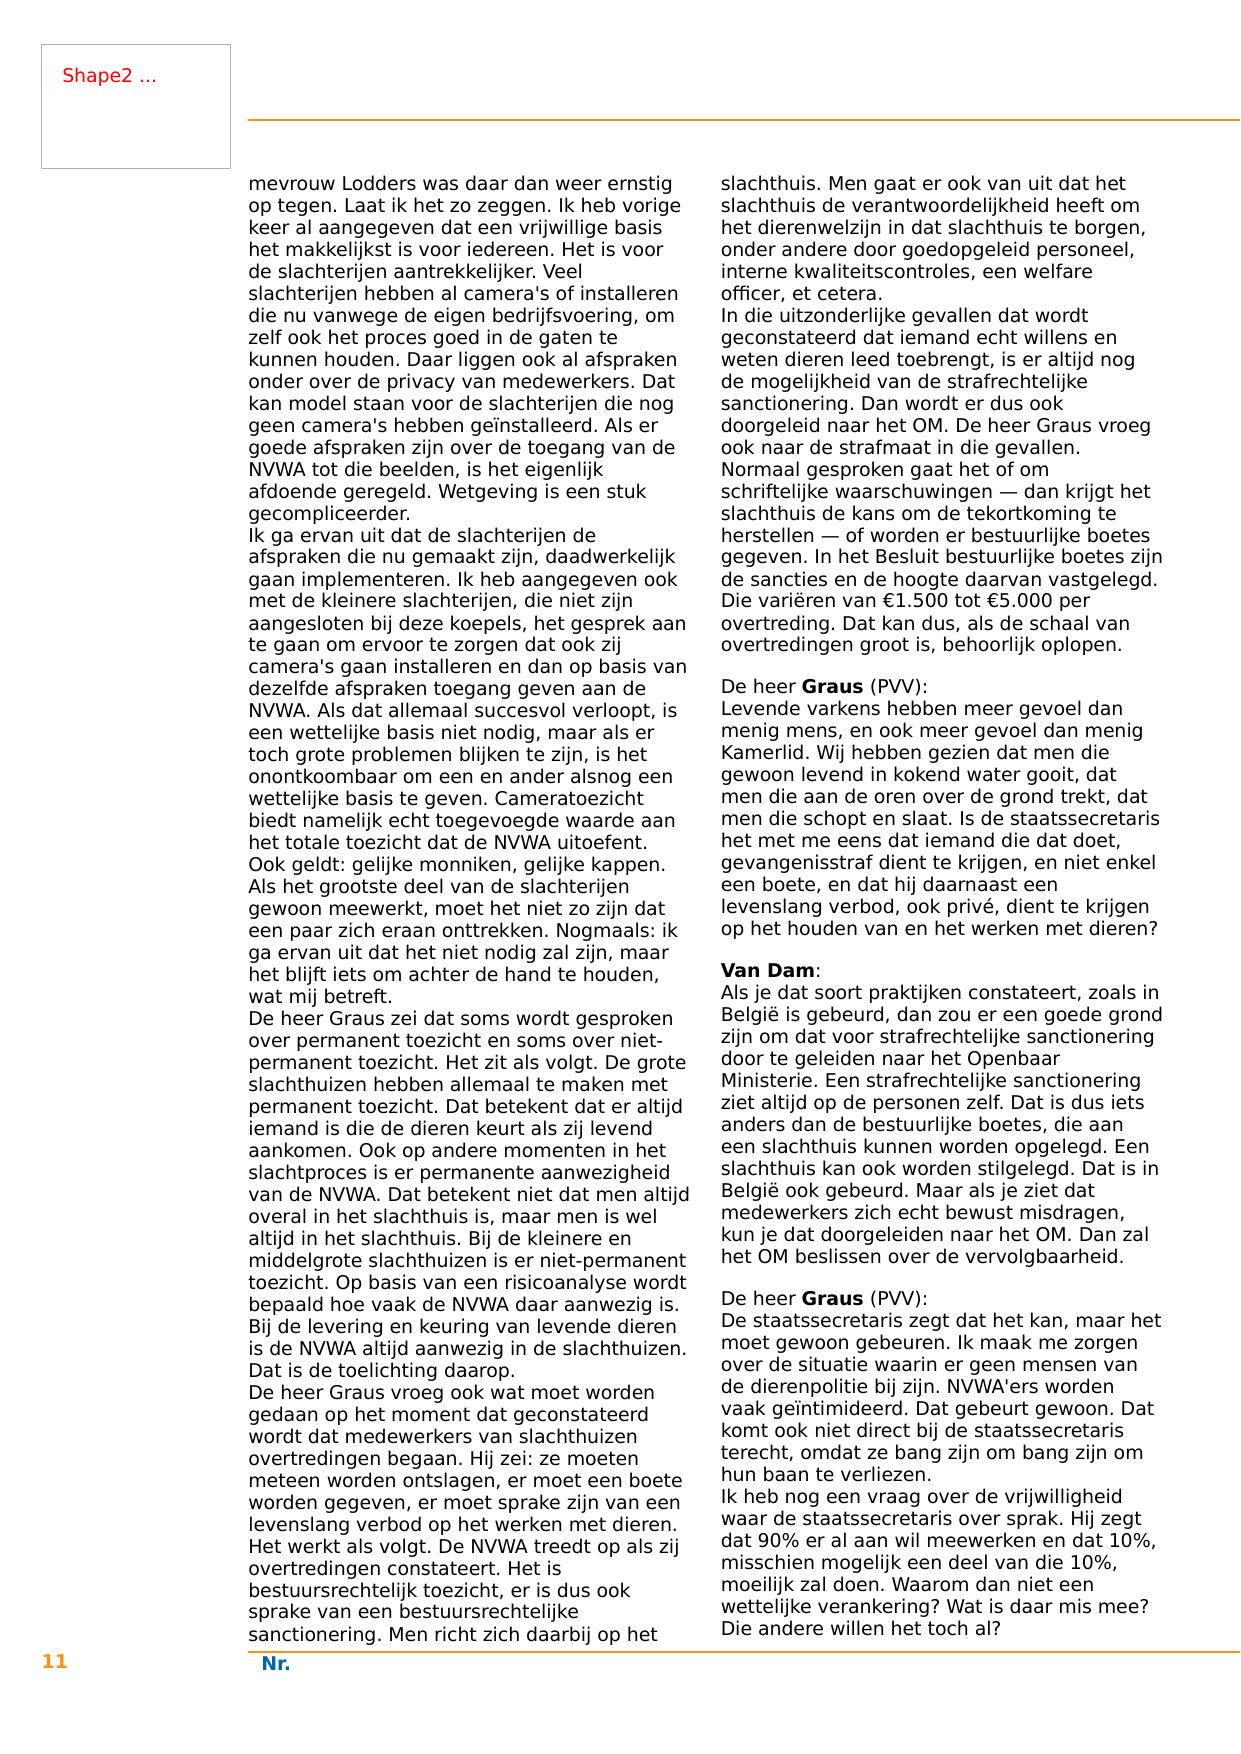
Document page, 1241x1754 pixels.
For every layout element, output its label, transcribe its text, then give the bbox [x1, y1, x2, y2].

text De heer Graus vroeg ook wat moet worden gedaan op het moment dat geconstateerd wordt dat medewerkers van slachthuizen overtredingen begaan. Hij zei: ze moeten meteen worden ontslagen, er moet een boete worden gegeven, er moet sprake zijn van een levenslang verbod op het werken met dieren. Het werkt als volgt. De NVWA treedt op als zij overtredingen constateert. Het is bestuursrechtelijk toezicht, er is dus ook sprake van een bestuursrechtelijke sanctionering. Men richt zich daarbij op het [248, 1382, 691, 1645]
text De staatssecretaris zegt dat het kan, maar het moet gewoon gebeuren. Ik maak me zorgen over de situatie waarin er geen mensen van de dierenpolitie bij zijn. NVWA'ers worden vaak geïntimideerd. Dat gebeurt gewoon. Dat komt ook niet direct bij de staatssecretaris terecht, omdat ze bang zijn om bang zijn om hun baan te verliezen. [721, 1310, 1163, 1486]
text De heer Graus (PVV): [721, 1288, 1163, 1310]
text Ik ga ervan uit dat de slachterijen de afspraken die nu gemaakt zijn, daadwerkelijk gaan implementeren. Ik heb aangegeven ook met de kleinere slachterijen, die niet zijn aangesloten bij deze koepels, het gesprek aan te gaan om ervoor te zorgen dat ook zij camera's gaan installeren en dan op basis van dezelfde afspraken toegang geven aan de NVWA. Als dat allemaal succesvol verloopt, is een wettelijke basis niet nodig, maar als er toch grote problemen blijken te zijn, is het onontkoombaar om een en ander alsnog een wettelijke basis te geven. Cameratoezicht biedt namelijk echt toegevoegde waarde aan het totale toezicht dat de NVWA uitoefent. Ook geldt: gelijke monniken, gelijke kappen. Als het grootste deel van de slachterijen gewoon meewerkt, moet het niet zo zijn dat een paar zich eraan onttrekken. Nogmaals: ik ga ervan uit dat het niet nodig zal zijn, maar het blijft iets om achter de hand te houden, wat mij betreft. [248, 524, 691, 1008]
text In die uitzonderlijke gevallen dat wordt geconstateerd dat iemand echt willens en weten dieren leed toebrengt, is er altijd nog de mogelijkheid van de strafrechtelijke sanctionering. Dan wordt er dus ook doorgeleid naar het OM. De heer Graus vroeg ook naar de strafmaat in die gevallen. Normaal gesproken gaat het of om schriftelijke waarschuwingen — dan krijgt het slachthuis de kans om de tekortkoming te herstellen — of worden er bestuurlijke boetes gegeven. In het Besluit bestuurlijke boetes zijn de sancties en de hoogte daarvan vastgelegd. Die variëren van €1.500 tot €5.000 per overtreding. Dat kan dus, als de schaal van overtredingen groot is, behoorlijk oplopen. [721, 305, 1163, 656]
text Als je dat soort praktijken constateert, zoals in België is gebeurd, dan zou er een goede grond zijn om dat voor strafrechtelijke sanctionering door te geleiden naar het Openbaar Ministerie. Een strafrechtelijke sanctionering ziet altijd op de personen zelf. Dat is dus iets anders dan de bestuurlijke boetes, die aan een slachthuis kunnen worden opgelegd. Een slachthuis kan ook worden stilgelegd. Dat is in België ook gebeurd. Maar als je ziet dat medewerkers zich echt bewust misdragen, kun je dat doorgeleiden naar het OM. Dan zal het OM beslissen over de vervolgbaarheid. [721, 982, 1163, 1268]
text mevrouw Lodders was daar dan weer ernstig op tegen. Laat ik het zo zeggen. Ik heb vorige keer al aangegeven dat een vrijwillige basis het makkelijkst is voor iedereen. Het is voor de slachterijen aantrekkelijker. Veel slachterijen hebben al camera's of installeren die nu vanwege de eigen bedrijfsvoering, om zelf ook het proces goed in de gaten te kunnen houden. Daar liggen ook al afspraken onder over de privacy van medewerkers. Dat kan model staan voor de slachterijen die nog geen camera's hebben geïnstalleerd. Als er goede afspraken zijn over de toegang van de NVWA tot die beelden, is het eigenlijk afdoende geregeld. Wetgeving is een stuk gecompliceerder. [248, 173, 691, 524]
text Levende varkens hebben meer gevoel dan menig mens, en ook meer gevoel dan menig Kamerlid. Wij hebben gezien dat men die gewoon levend in kokend water gooit, dat men die aan de oren over de grond trekt, dat men die schopt en slaat. Is de staatssecretaris het met me eens dat iemand die dat doet, gevangenisstraf dient te krijgen, en niet enkel een boete, en dat hij daarnaast een levenslang verbod, ook privé, dient te krijgen op het houden van en het werken met dieren? [721, 698, 1163, 940]
text slachthuis. Men gaat er ook van uit dat het slachthuis de verantwoordelijkheid heeft om het dierenwelzijn in dat slachthuis te borgen, onder andere door goedopgeleid personeel, interne kwaliteitscontroles, een welfare officer, et cetera. [721, 173, 1163, 305]
text Ik heb nog een vraag over de vrijwilligheid waar de staatssecretaris over sprak. Hij zegt dat 90% er al aan wil meewerken en dat 10%, misschien mogelijk een deel van die 10%, moeilijk zal doen. Waarom dan niet een wettelijke verankering? Wat is daar mis mee? Die andere willen het toch al? [721, 1486, 1163, 1639]
text De heer Graus (PVV): [721, 676, 1163, 698]
text Van Dam: [721, 960, 1163, 982]
text De heer Graus zei dat soms wordt gesproken over permanent toezicht en soms over niet-permanent toezicht. Het zit als volgt. De grote slachthuizen hebben allemaal te maken met permanent toezicht. Dat betekent dat er altijd iemand is die de dieren keurt als zij levend aankomen. Ook op andere momenten in het slachtproces is er permanente aanwezigheid van de NVWA. Dat betekent niet dat men altijd overal in het slachthuis is, maar men is wel altijd in het slachthuis. Bij de kleinere en middelgrote slachthuizen is er niet-permanent toezicht. Op basis van een risicoanalyse wordt bepaald hoe vaak de NVWA daar aanwezig is. Bij de levering en keuring van levende dieren is de NVWA altijd aanwezig in de slachthuizen. Dat is de toelichting daarop. [248, 1008, 691, 1382]
